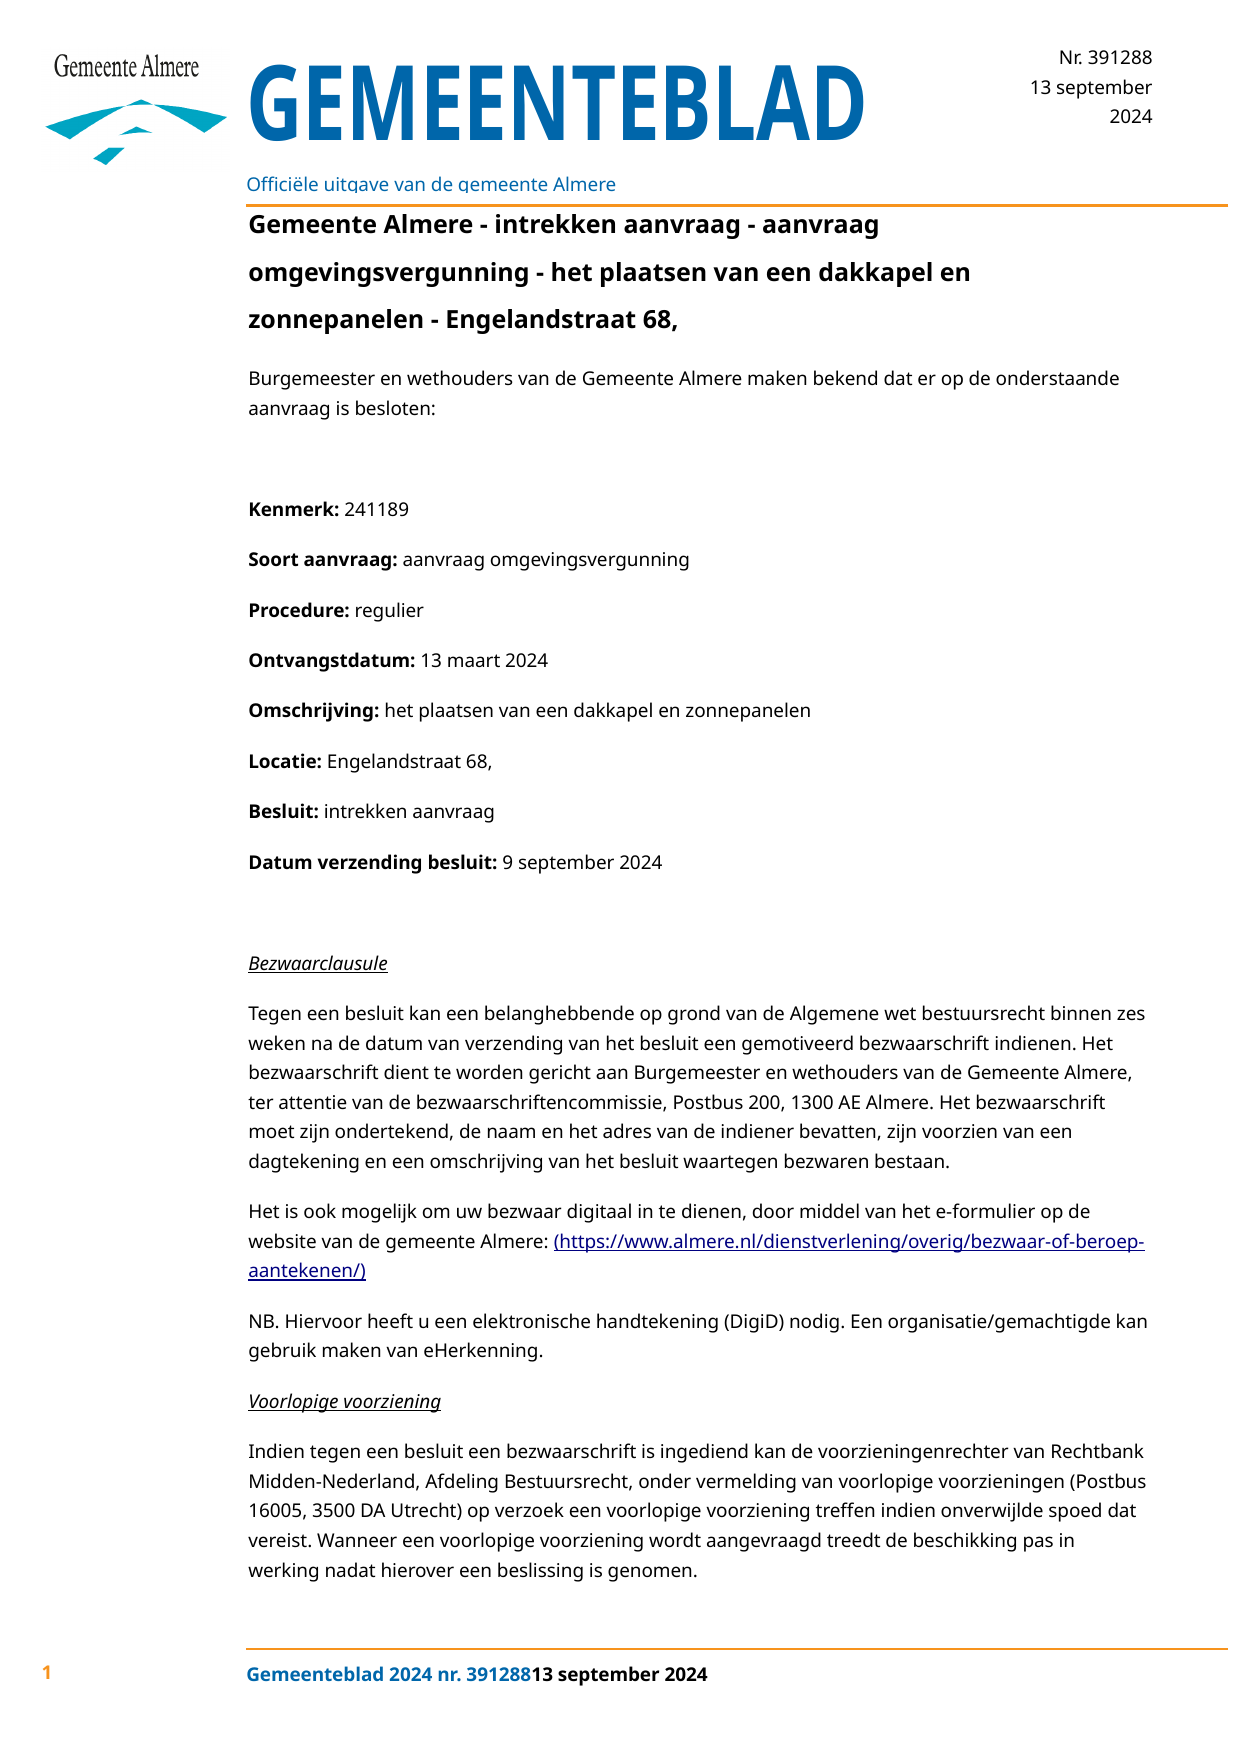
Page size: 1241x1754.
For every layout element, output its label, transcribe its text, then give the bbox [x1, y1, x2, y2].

text Tegen een besluit kan een belanghebbende op grond van de Algemene wet bestuursrecht binnen zes weken na de datum van verzending van het besluit een gemotiveerd bezwaarschrift indienen. Het bezwaarschrift dient te worden gericht aan Burgemeester en wethouders van de Gemeente Almere, ter attentie van de bezwaarschriftencommissie, Postbus 200, 1300 AE Almere. Het bezwaarschrift moet zijn ondertekend, de naam en het adres van de indiener bevatten, zijn voorzien van een dagtekening en een omschrijving van het besluit waartegen bezwaren bestaan. [248, 1000, 1152, 1174]
text NB. Hiervoor heeft u een elektronische handtekening (DigiD) nodig. Een organisatie/gemachtigde kan gebruik maken van eHerkenning. [248, 1308, 1152, 1363]
text Locatie: Engelandstraat 68, [248, 748, 1152, 774]
text Voorlopige voorziening [248, 1388, 1152, 1414]
text Datum verzending besluit: 9 september 2024 [248, 849, 1152, 874]
text Het is ook mogelijk om uw bezwaar digitaal in te dienen, door middel van het e-formulier op de website van de gemeente Almere: (https://www.almere.nl/dienstverlening/overig/bezwaar-of-beroep-aantekenen/) [248, 1198, 1152, 1283]
text Besluit: intrekken aanvraag [248, 798, 1152, 824]
text Soort aanvraag: aanvraag omgevingsvergunning [248, 546, 1152, 572]
text Gemeente Almere - intrekken aanvraag - aanvraag omgevingsvergunning - het plaatsen van een dakkapel en zonnepanelen - Engelandstraat 68, [248, 207, 1152, 336]
text Bezwaarclausule [248, 950, 1152, 975]
text Procedure: regulier [248, 597, 1152, 622]
text Omschrijving: het plaatsen van een dakkapel en zonnepanelen [248, 698, 1152, 723]
picture [41, 47, 231, 172]
text Ontvangstdatum: 13 maart 2024 [248, 647, 1152, 673]
text Burgemeester en wethouders van de Gemeente Almere maken bekend dat er op de onderstaande aanvraag is besloten: [248, 366, 1152, 421]
text Kenmerk: 241189 [248, 496, 1152, 522]
text Indien tegen een besluit een bezwaarschrift is ingediend kan de voorzieningenrechter van Rechtbank Midden-Nederland, Afdeling Bestuursrecht, onder vermelding van voorlopige voorzieningen (Postbus 16005, 3500 DA Utrecht) op verzoek een voorlopige voorziening treffen indien onverwijlde spoed dat vereist. Wanneer een voorlopige voorziening wordt aangevraagd treedt de beschikking pas in werking nadat hierover een beslissing is genomen. [248, 1438, 1152, 1582]
